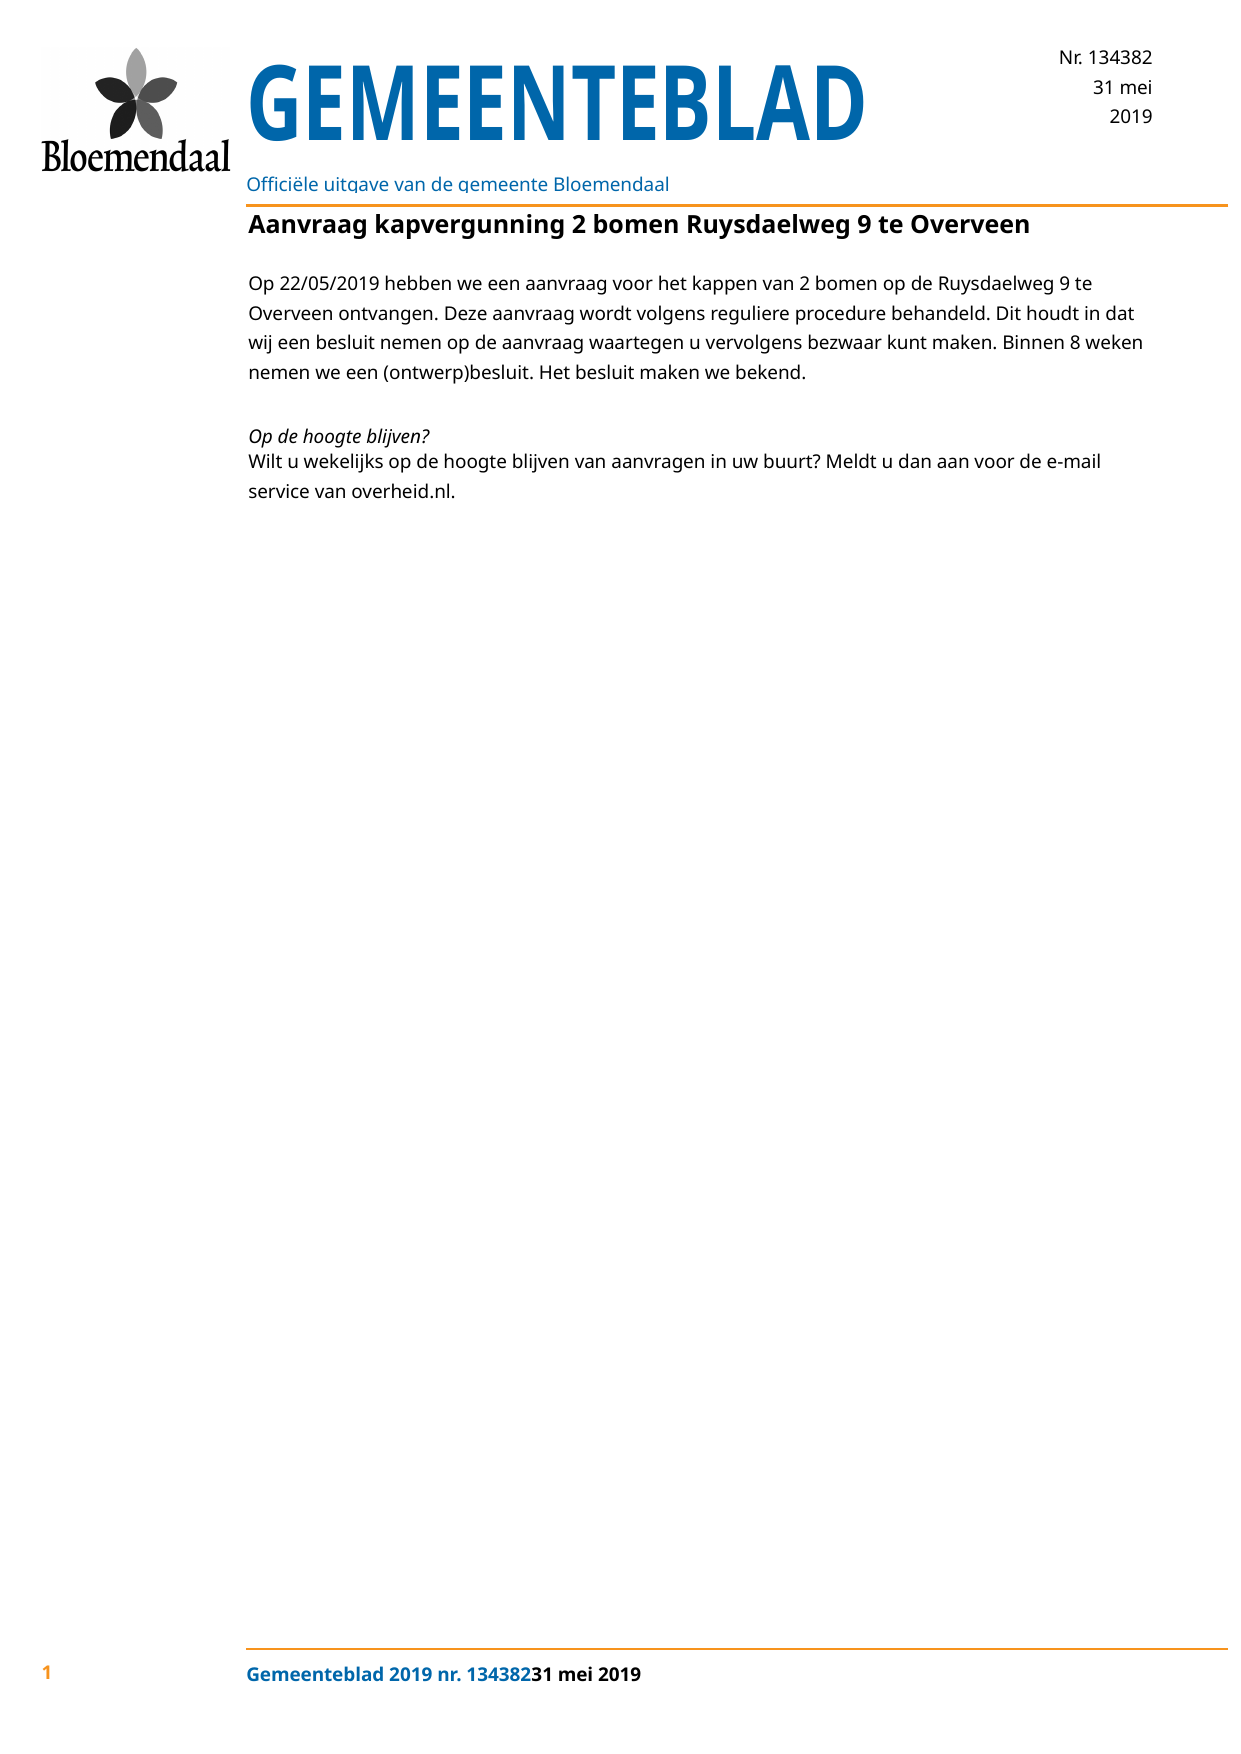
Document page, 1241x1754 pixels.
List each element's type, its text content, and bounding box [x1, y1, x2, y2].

text Op 22/05/2019 hebben we een aanvraag voor het kappen van 2 bomen op de Ruysdaelweg 9 te Overveen ontvangen. Deze aanvraag wordt volgens reguliere procedure behandeld. Dit houdt in dat wij een besluit nemen op de aanvraag waartegen u vervolgens bezwaar kunt maken. Binnen 8 weken nemen we een (ontwerp)besluit. Het besluit maken we bekend. [248, 270, 1152, 385]
text Op de hoogte blijven? [248, 423, 1152, 449]
text Aanvraag kapvergunning 2 bomen Ruysdaelweg 9 te Overveen [248, 207, 1152, 241]
picture [41, 47, 231, 172]
text Wilt u wekelijks op de hoogte blijven van aanvragen in uw buurt? Meldt u dan aan voor de e-mail service van overheid.nl. [248, 449, 1152, 504]
